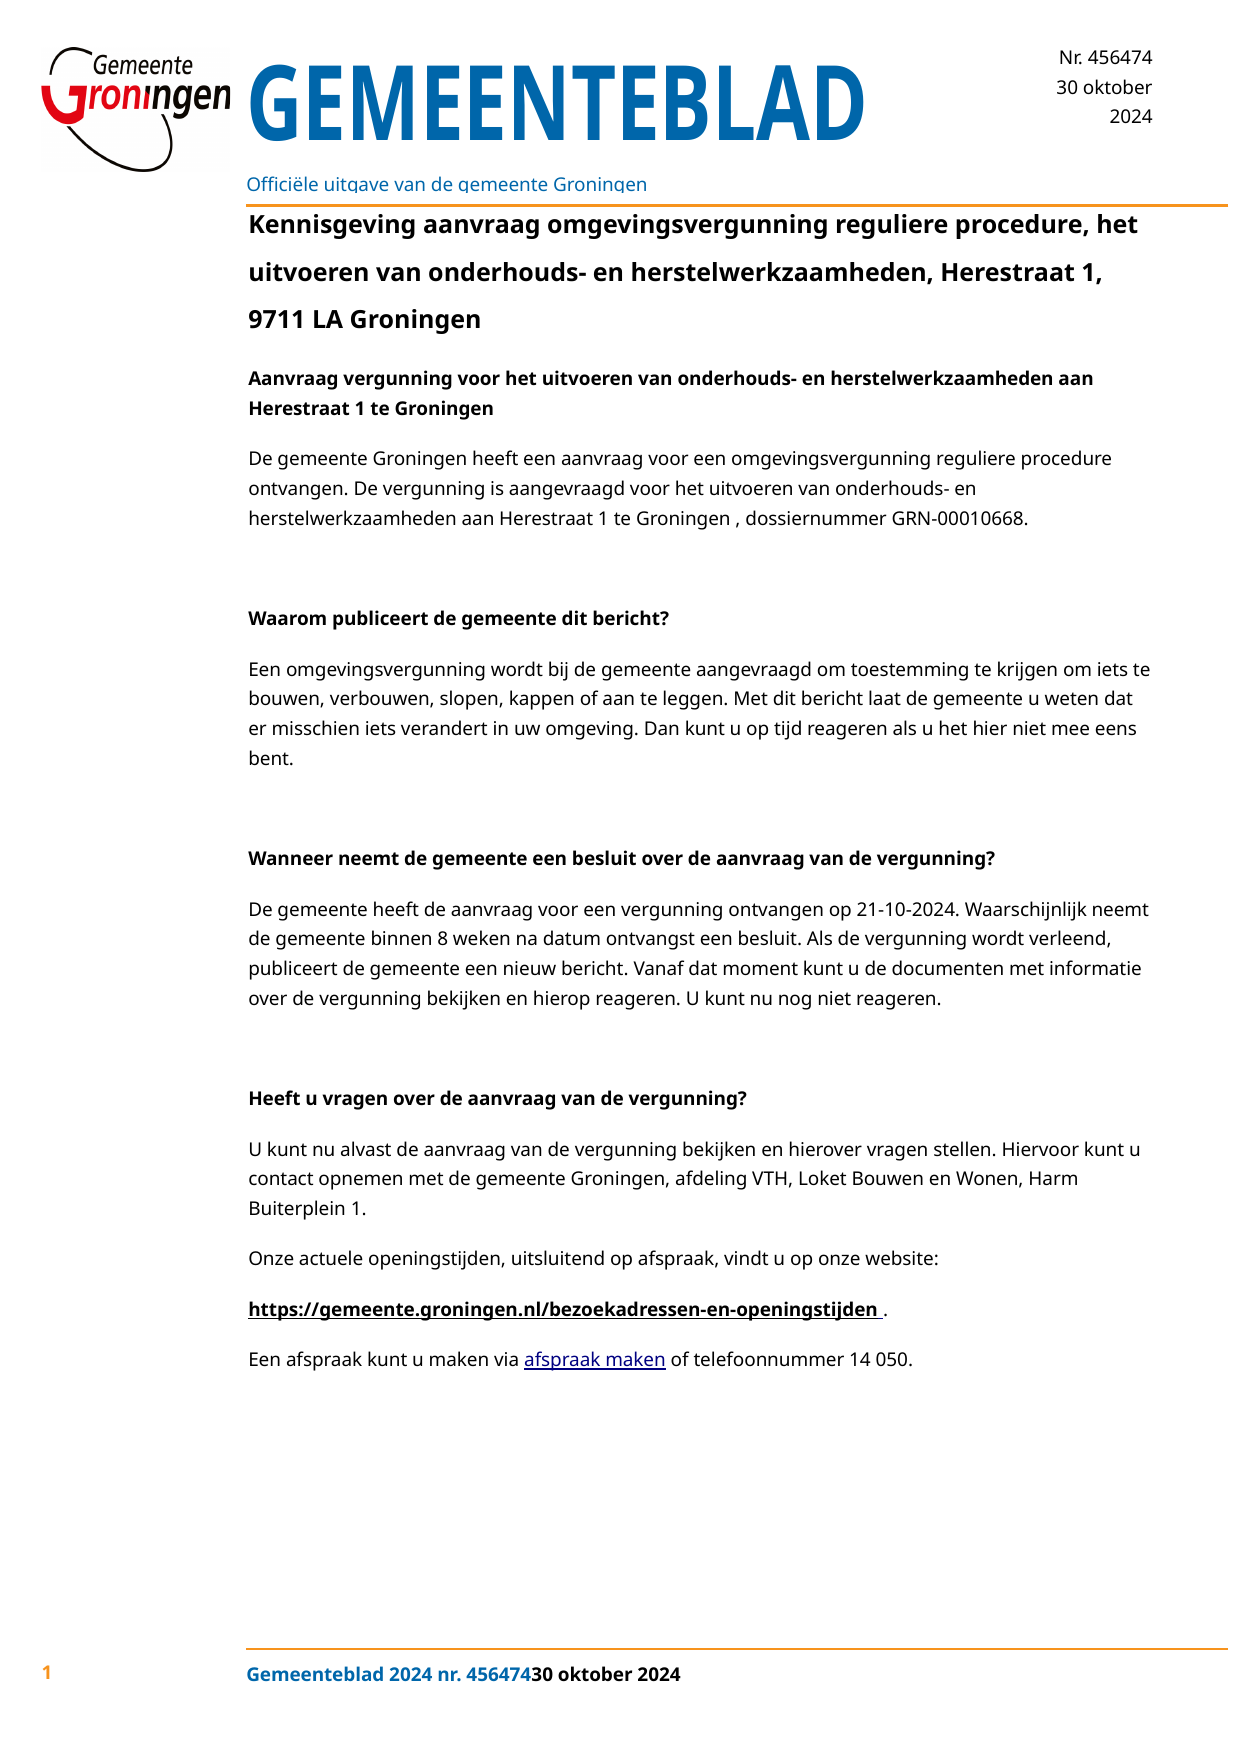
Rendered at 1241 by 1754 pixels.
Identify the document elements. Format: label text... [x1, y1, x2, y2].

text Een afspraak kunt u maken via afspraak maken of telefoonnummer 14 050. [248, 1346, 1152, 1372]
text Wanneer neemt de gemeente een besluit over de aanvraag van de vergunning? [248, 846, 1152, 871]
text Kennisgeving aanvraag omgevingsvergunning reguliere procedure, het uitvoeren van onderhouds- en herstelwerkzaamheden, Herestraat 1, 9711 LA Groningen [248, 207, 1152, 336]
text De gemeente heeft de aanvraag voor een vergunning ontvangen op 21-10-2024. Waarschijnlijk neemt de gemeente binnen 8 weken na datum ontvangst een besluit. Als de vergunning wordt verleend, publiceert de gemeente een nieuw bericht. Vanaf dat moment kunt u de documenten met informatie over de vergunning bekijken en hierop reageren. U kunt nu nog niet reageren. [248, 896, 1152, 1010]
text De gemeente Groningen heeft een aanvraag voor een omgevingsvergunning reguliere procedure ontvangen. De vergunning is aangevraagd voor het uitvoeren van onderhouds- en herstelwerkzaamheden aan Herestraat 1 te Groningen , dossiernummer GRN-00010668. [248, 446, 1152, 530]
text Heeft u vragen over de aanvraag van de vergunning? [248, 1086, 1152, 1111]
text U kunt nu alvast de aanvraag van de vergunning bekijken en hierover vragen stellen. Hiervoor kunt u contact opnemen met de gemeente Groningen, afdeling VTH, Loket Bouwen en Wonen, Harm Buiterplein 1. [248, 1136, 1152, 1221]
text https://gemeente.groningen.nl/bezoekadressen-en-openingstijden . [248, 1296, 1152, 1322]
text Een omgevingsvergunning wordt bij de gemeente aangevraagd om toestemming te krijgen om iets te bouwen, verbouwen, slopen, kappen of aan te leggen. Met dit bericht laat de gemeente u weten dat er misschien iets verandert in uw omgeving. Dan kunt u op tijd reageren als u het hier niet mee eens bent. [248, 656, 1152, 770]
picture [41, 47, 231, 172]
text Aanvraag vergunning voor het uitvoeren van onderhouds- en herstelwerkzaamheden aan Herestraat 1 te Groningen [248, 366, 1152, 421]
text Onze actuele openingstijden, uitsluitend op afspraak, vindt u op onze website: [248, 1246, 1152, 1271]
text Waarom publiceert de gemeente dit bericht? [248, 606, 1152, 631]
